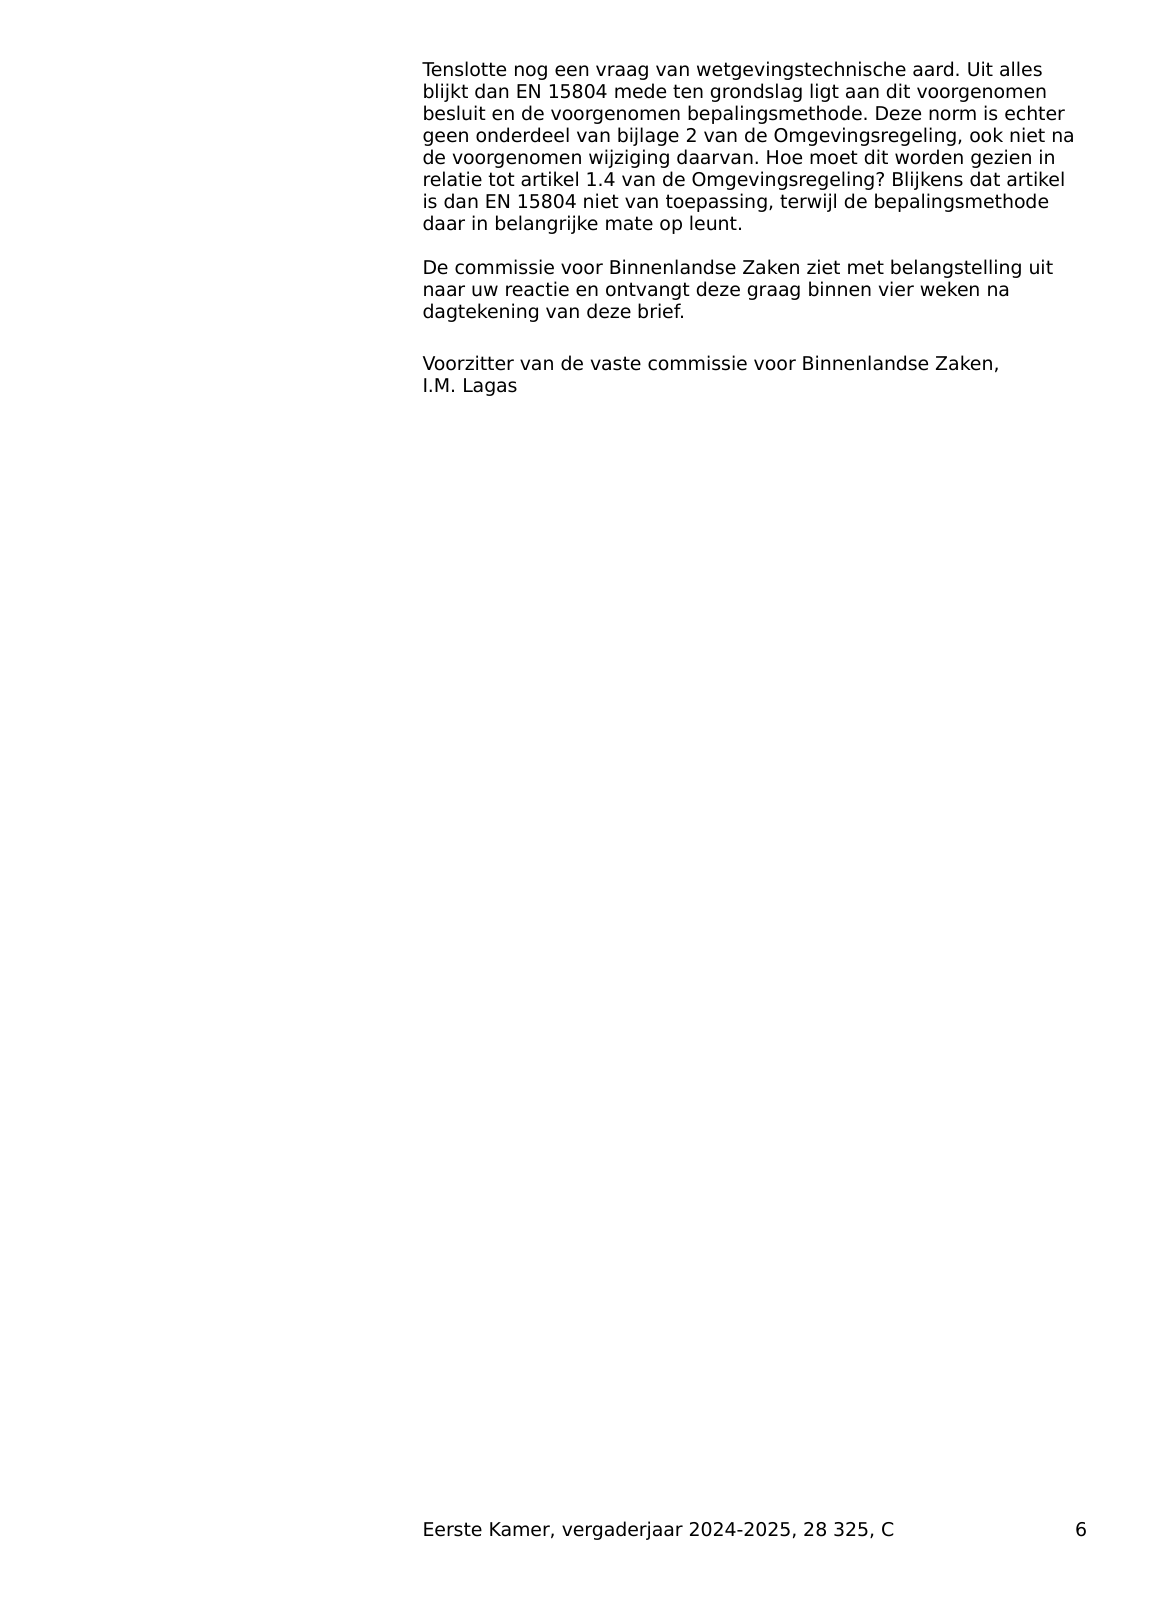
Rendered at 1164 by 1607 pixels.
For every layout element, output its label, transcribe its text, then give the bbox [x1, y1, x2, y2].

text Tenslotte nog een vraag van wetgevingstechnische aard. Uit alles blijkt dan EN 15804 mede ten grondslag ligt aan dit voorgenomen besluit en de voorgenomen bepalingsmethode. Deze norm is echter geen onderdeel van bijlage 2 van de Omgevingsregeling, ook niet na de voorgenomen wijziging daarvan. Hoe moet dit worden gezien in relatie tot artikel 1.4 van de Omgevingsregeling? Blijkens dat artikel is dan EN 15804 niet van toepassing, terwijl de bepalingsmethode daar in belangrijke mate op leunt. [422, 59, 1087, 235]
text De commissie voor Binnenlandse Zaken ziet met belangstelling uit naar uw reactie en ontvangt deze graag binnen vier weken na dagtekening van deze brief. [422, 257, 1087, 323]
text Voorzitter van de vaste commissie voor Binnenlandse Zaken, I.M. Lagas [422, 353, 1087, 397]
